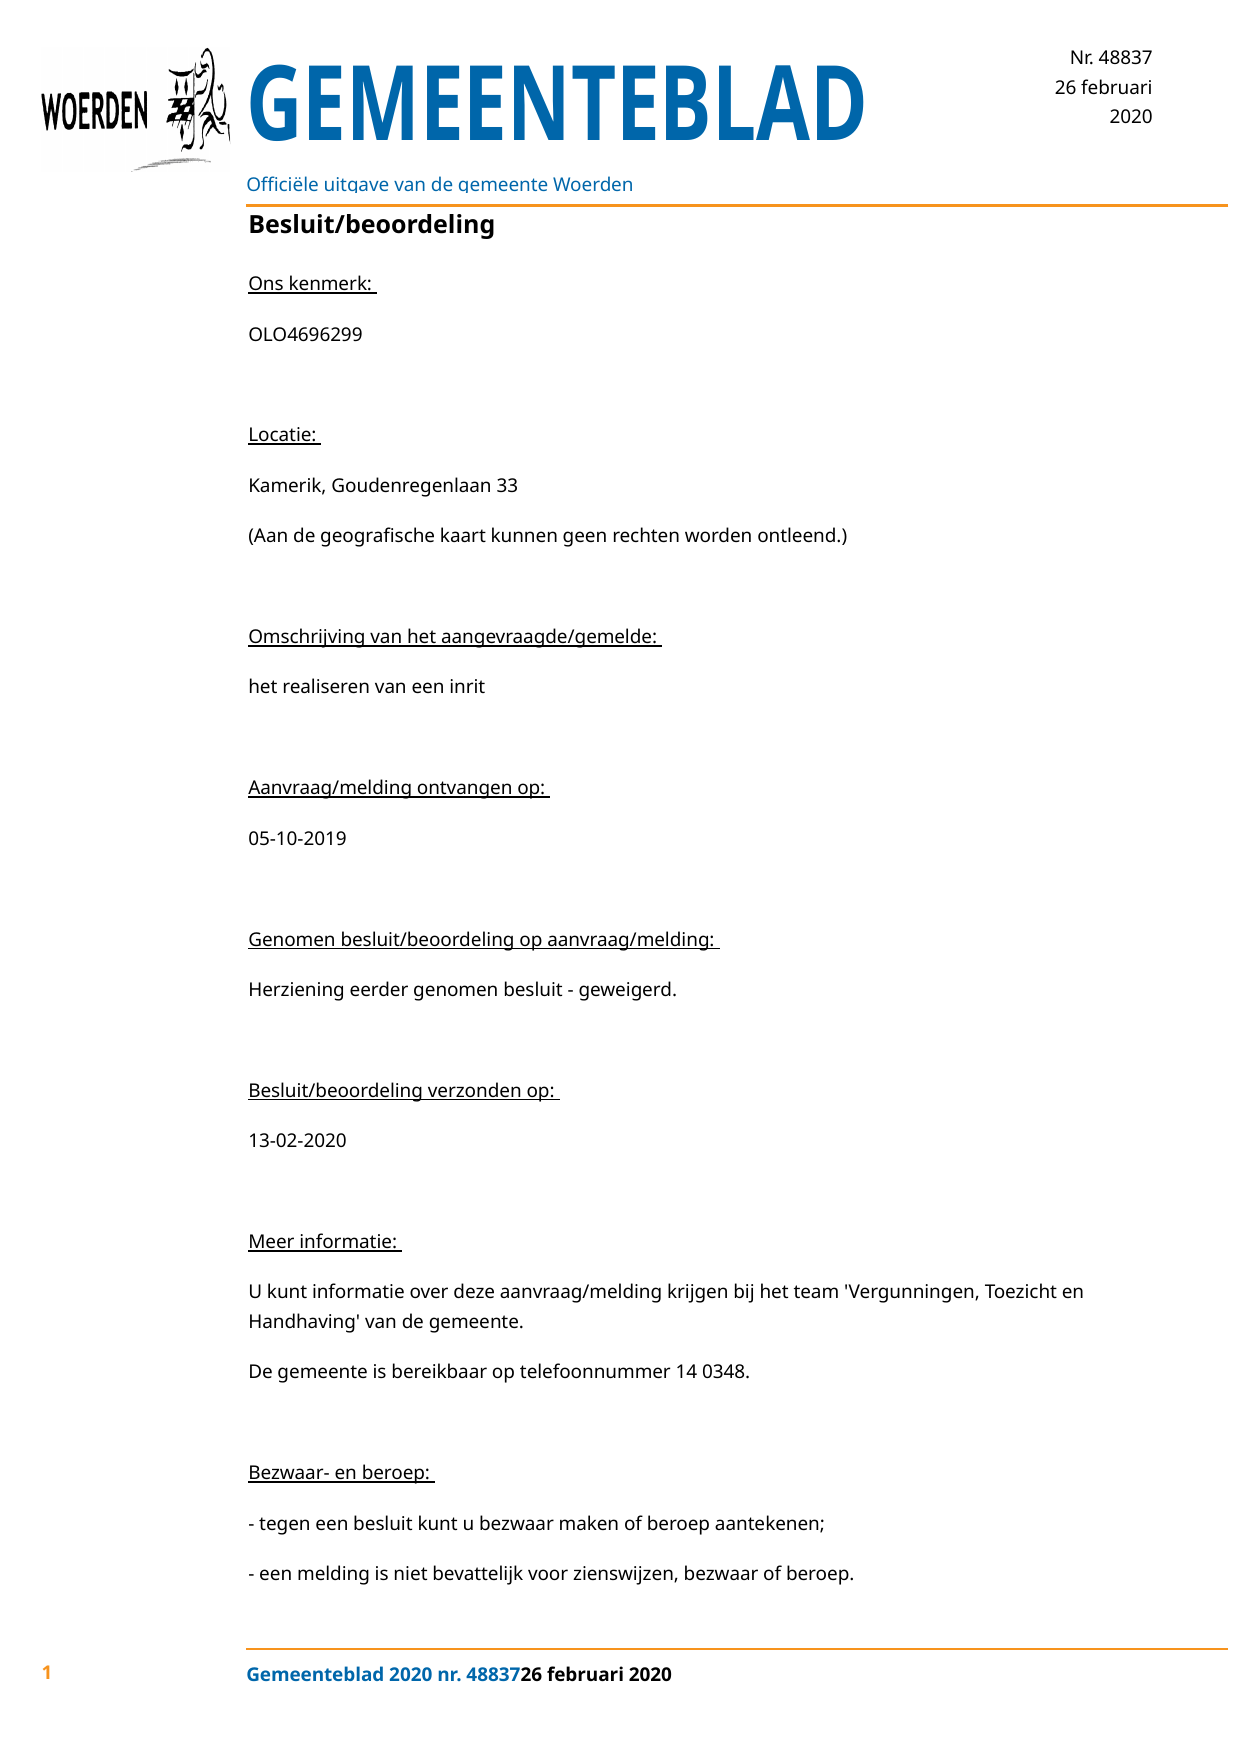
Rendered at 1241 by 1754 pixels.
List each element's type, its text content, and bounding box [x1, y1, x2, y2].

text Besluit/beoordeling verzonden op: [248, 1077, 1152, 1103]
text De gemeente is bereikbaar op telefoonnummer 14 0348. [248, 1359, 1152, 1384]
text 13-02-2020 [248, 1127, 1152, 1153]
text Omschrijving van het aangevraagde/gemelde: [248, 623, 1152, 649]
text Locatie: [248, 422, 1152, 447]
text Aanvraag/melding ontvangen op: [248, 774, 1152, 800]
text 05-10-2019 [248, 825, 1152, 851]
picture [41, 47, 231, 172]
text Bezwaar- en beroep: [248, 1459, 1152, 1485]
text Ons kenmerk: [248, 270, 1152, 296]
text - een melding is niet bevattelijk voor zienswijzen, bezwaar of beroep. [248, 1560, 1152, 1586]
text U kunt informatie over deze aanvraag/melding krijgen bij het team 'Vergunningen, Toezicht en Handhaving' van de gemeente. [248, 1279, 1152, 1334]
text - tegen een besluit kunt u bezwaar maken of beroep aantekenen; [248, 1510, 1152, 1536]
text Besluit/beoordeling [248, 207, 1152, 241]
text Kamerik, Goudenregenlaan 33 [248, 472, 1152, 498]
text Genomen besluit/beoordeling op aanvraag/melding: [248, 926, 1152, 951]
text OLO4696299 [248, 321, 1152, 346]
text Meer informatie: [248, 1228, 1152, 1254]
text het realiseren van een inrit [248, 674, 1152, 699]
text Herziening eerder genomen besluit - geweigerd. [248, 976, 1152, 1002]
text (Aan de geografische kaart kunnen geen rechten worden ontleend.) [248, 522, 1152, 548]
